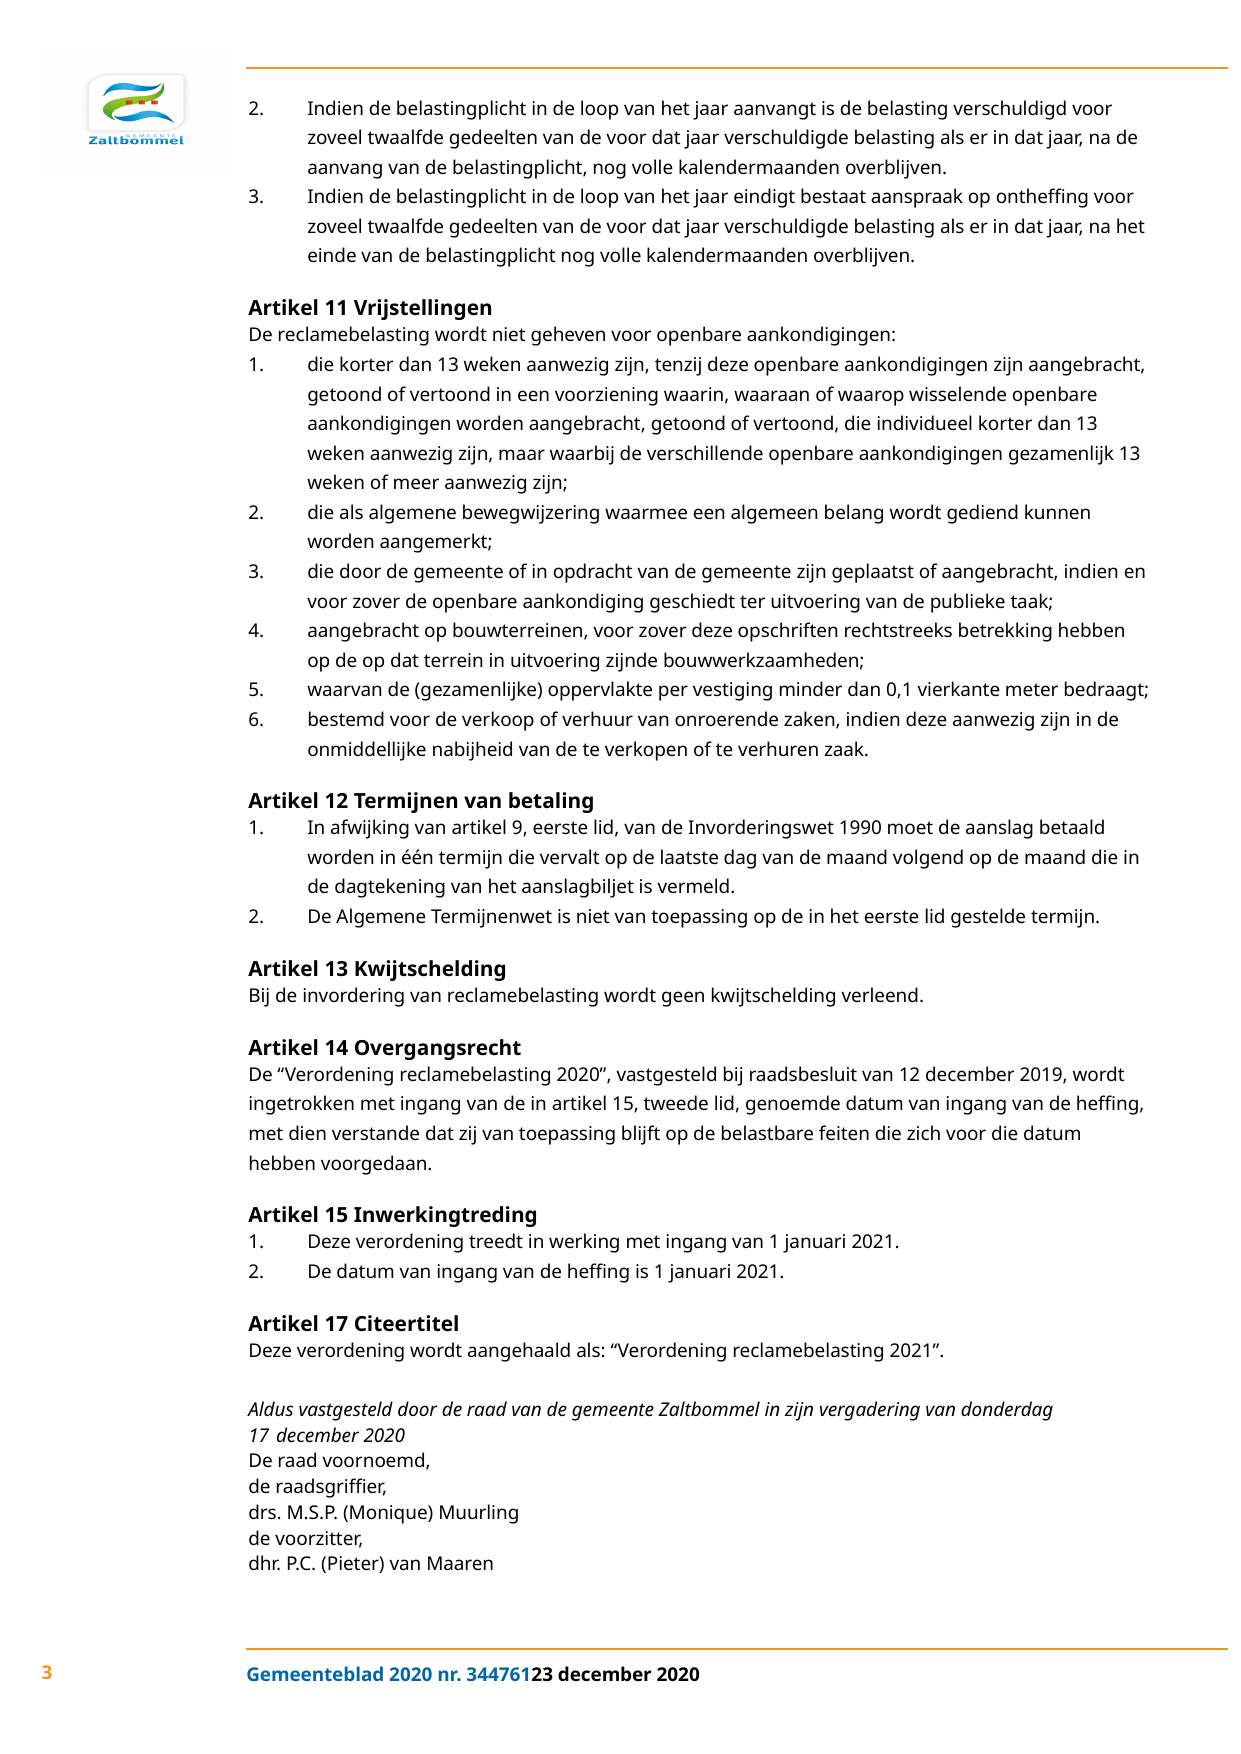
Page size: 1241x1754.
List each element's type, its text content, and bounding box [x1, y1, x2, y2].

text Artikel 15 Inwerkingtreding [248, 1200, 1152, 1229]
list die korter dan 13 weken aanwezig zijn, tenzij deze openbare aankondigingen zijn aangebracht, getoond of vertoond in een voorziening waarin, waaraan of waarop wisselende openbare aankondigingen worden aangebracht, getoond of vertoond, die individueel korter dan 13 weken aanwezig zijn, maar waarbij de verschillende openbare aankondigingen gezamenlijk 13 weken of meer aanwezig zijn; [248, 351, 1152, 495]
text De reclamebelasting wordt niet geheven voor openbare aankondigingen: [248, 322, 1152, 347]
list In afwijking van artikel 9, eerste lid, van de Invorderingswet 1990 moet de aanslag betaald worden in één termijn die vervalt op de laatste dag van de maand volgend op de maand die in de dagtekening van het aanslagbiljet is vermeld. [248, 814, 1152, 899]
list Indien de belastingplicht in de loop van het jaar eindigt bestaat aanspraak op ontheffing voor zoveel twaalfde gedeelten van de voor dat jaar verschuldigde belasting als er in dat jaar, na het einde van de belastingplicht nog volle kalendermaanden overblijven. [248, 183, 1152, 268]
list die door de gemeente of in opdracht van de gemeente zijn geplaatst of aangebracht, indien en voor zover de openbare aankondiging geschiedt ter uitvoering van de publieke taak; [248, 558, 1152, 613]
text de voorzitter, [248, 1525, 1152, 1551]
text Deze verordening wordt aangehaald als: “Verordening reclamebelasting 2021”. [248, 1337, 1152, 1363]
list De Algemene Termijnenwet is niet van toepassing op de in het eerste lid gestelde termijn. [248, 903, 1152, 929]
text Artikel 17 Citeertitel [248, 1309, 1152, 1337]
text drs. M.S.P. (Monique) Muurling [248, 1499, 1152, 1525]
text Artikel 11 Vrijstellingen [248, 293, 1152, 322]
list waarvan de (gezamenlijke) oppervlakte per vestiging minder dan 0,1 vierkante meter bedraagt; [248, 677, 1152, 702]
text Artikel 14 Overgangsrecht [248, 1033, 1152, 1061]
text Bij de invordering van reclamebelasting wordt geen kwijtschelding verleend. [248, 982, 1152, 1008]
list bestemd voor de verkoop of verhuur van onroerende zaken, indien deze aanwezig zijn in de onmiddellijke nabijheid van de te verkopen of te verhuren zaak. [248, 706, 1152, 761]
list die als algemene bewegwijzering waarmee een algemeen belang wordt gediend kunnen worden aangemerkt; [248, 499, 1152, 554]
list Deze verordening treedt in werking met ingang van 1 januari 2021. [248, 1229, 1152, 1254]
list aangebracht op bouwterreinen, voor zover deze opschriften rechtstreeks betrekking hebben op de op dat terrein in uitvoering zijnde bouwwerkzaamheden; [248, 617, 1152, 673]
picture [41, 47, 231, 172]
text dhr. P.C. (Pieter) van Maaren [248, 1551, 1152, 1576]
text de raadsgriffier, [248, 1473, 1152, 1499]
text De “Verordening reclamebelasting 2020”, vastgesteld bij raadsbesluit van 12 december 2019, wordt ingetrokken met ingang van de in artikel 15, tweede lid, genoemde datum van ingang van de heffing, met dien verstande dat zij van toepassing blijft op de belastbare feiten die zich voor die datum hebben voorgedaan. [248, 1061, 1152, 1176]
text Artikel 12 Termijnen van betaling [248, 786, 1152, 814]
text Artikel 13 Kwijtschelding [248, 954, 1152, 982]
text Aldus vastgesteld door de raad van de gemeente Zaltbommel in zijn vergadering van donderdag 17 december 2020 [248, 1396, 1152, 1448]
text De raad voornoemd, [248, 1448, 1152, 1473]
list De datum van ingang van de heffing is 1 januari 2021. [248, 1258, 1152, 1284]
list Indien de belastingplicht in de loop van het jaar aanvangt is de belasting verschuldigd voor zoveel twaalfde gedeelten van de voor dat jaar verschuldigde belasting als er in dat jaar, na de aanvang van de belastingplicht, nog volle kalendermaanden overblijven. [248, 95, 1152, 180]
